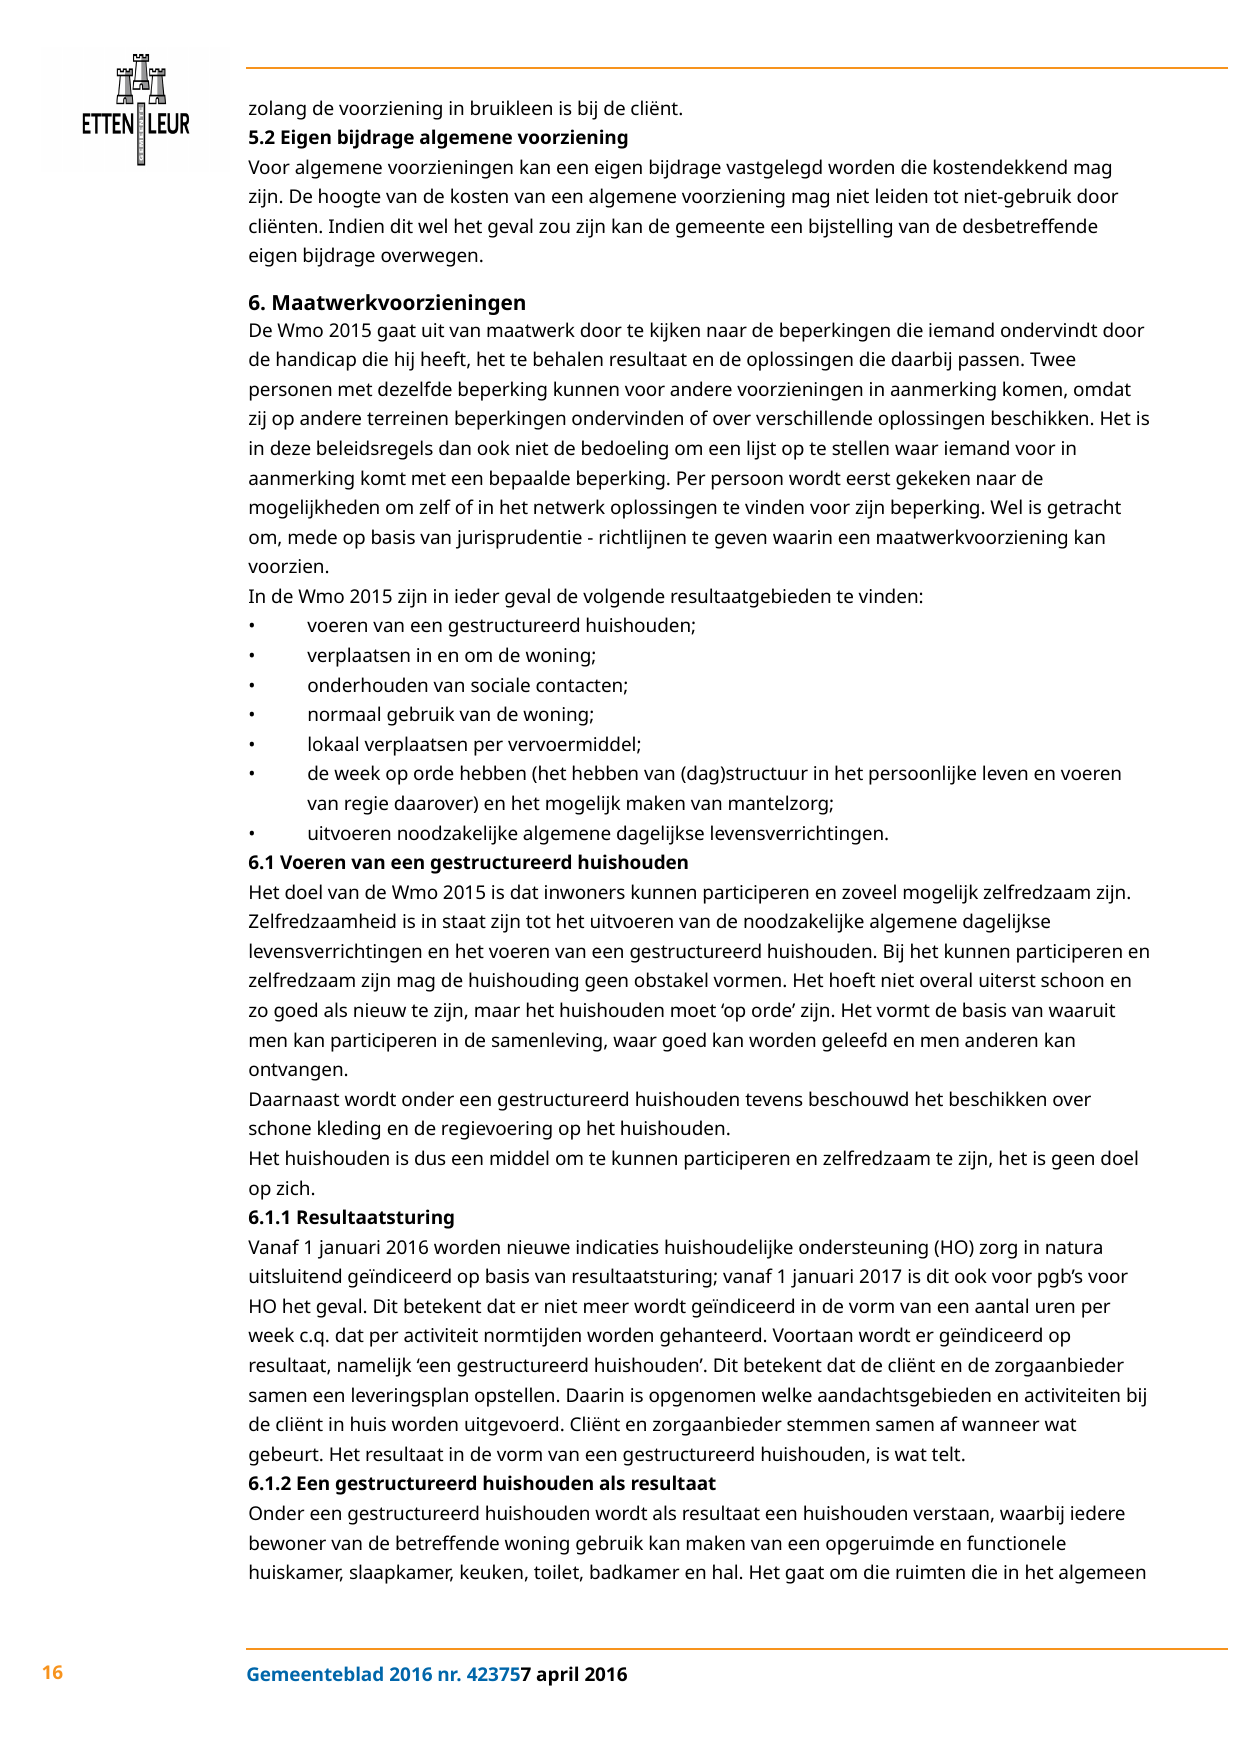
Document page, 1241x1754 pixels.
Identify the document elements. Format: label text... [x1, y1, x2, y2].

text 6. Maatwerkvoorzieningen [248, 288, 1152, 317]
picture [41, 47, 231, 172]
text 5.2 Eigen bijdrage algemene voorziening [248, 124, 1152, 150]
text Daarnaast wordt onder een gestructureerd huishouden tevens beschouwd het beschikken over schone kleding en de regievoering op het huishouden. [248, 1086, 1152, 1141]
text 6.1.1 Resultaatsturing [248, 1204, 1152, 1230]
text zolang de voorziening in bruikleen is bij de cliënt. [248, 95, 1152, 121]
list lokaal verplaatsen per vervoermiddel; [248, 731, 1152, 757]
text Voor algemene voorzieningen kan een eigen bijdrage vastgelegd worden die kostendekkend mag zijn. De hoogte van de kosten van een algemene voorziening mag niet leiden tot niet-gebruik door cliënten. Indien dit wel het geval zou zijn kan de gemeente een bijstelling van de desbetreffende eigen bijdrage overwegen. [248, 154, 1152, 268]
text 6.1.2 Een gestructureerd huishouden als resultaat [248, 1471, 1152, 1496]
list onderhouden van sociale contacten; [248, 672, 1152, 697]
text Het doel van de Wmo 2015 is dat inwoners kunnen participeren en zoveel mogelijk zelfredzaam zijn. Zelfredzaamheid is in staat zijn tot het uitvoeren van de noodzakelijke algemene dagelijkse levensverrichtingen en het voeren van een gestructureerd huishouden. Bij het kunnen participeren en zelfredzaam zijn mag de huishouding geen obstakel vormen. Het hoeft niet overal uiterst schoon en zo goed als nieuw te zijn, maar het huishouden moet ‘op orde’ zijn. Het vormt de basis van waaruit men kan participeren in de samenleving, waar goed kan worden geleefd en men anderen kan ontvangen. [248, 879, 1152, 1082]
text 6.1 Voeren van een gestructureerd huishouden [248, 849, 1152, 875]
list uitvoeren noodzakelijke algemene dagelijkse levensverrichtingen. [248, 820, 1152, 845]
text Het huishouden is dus een middel om te kunnen participeren en zelfredzaam te zijn, het is geen doel op zich. [248, 1145, 1152, 1200]
text In de Wmo 2015 zijn in ieder geval de volgende resultaatgebieden te vinden: [248, 583, 1152, 609]
text Onder een gestructureerd huishouden wordt als resultaat een huishouden verstaan, waarbij iedere bewoner van de betreffende woning gebruik kan maken van een opgeruimde en functionele huiskamer, slaapkamer, keuken, toilet, badkamer en hal. Het gaat om die ruimten die in het algemeen [248, 1500, 1152, 1585]
list de week op orde hebben (het hebben van (dag)structuur in het persoonlijke leven en voeren van regie daarover) en het mogelijk maken van mantelzorg; [248, 761, 1152, 816]
list voeren van een gestructureerd huishouden; [248, 613, 1152, 638]
text Vanaf 1 januari 2016 worden nieuwe indicaties huishoudelijke ondersteuning (HO) zorg in natura uitsluitend geïndiceerd op basis van resultaatsturing; vanaf 1 januari 2017 is dit ook voor pgb’s voor HO het geval. Dit betekent dat er niet meer wordt geïndiceerd in de vorm van een aantal uren per week c.q. dat per activiteit normtijden worden gehanteerd. Voortaan wordt er geïndiceerd op resultaat, namelijk ‘een gestructureerd huishouden’. Dit betekent dat de cliënt en de zorgaanbieder samen een leveringsplan opstellen. Daarin is opgenomen welke aandachtsgebieden en activiteiten bij de cliënt in huis worden uitgevoerd. Cliënt en zorgaanbieder stemmen samen af wanneer wat gebeurt. Het resultaat in de vorm van een gestructureerd huishouden, is wat telt. [248, 1234, 1152, 1467]
list verplaatsen in en om de woning; [248, 642, 1152, 668]
text De Wmo 2015 gaat uit van maatwerk door te kijken naar de beperkingen die iemand ondervindt door de handicap die hij heeft, het te behalen resultaat en de oplossingen die daarbij passen. Twee personen met dezelfde beperking kunnen voor andere voorzieningen in aanmerking komen, omdat zij op andere terreinen beperkingen ondervinden of over verschillende oplossingen beschikken. Het is in deze beleidsregels dan ook niet de bedoeling om een lijst op te stellen waar iemand voor in aanmerking komt met een bepaalde beperking. Per persoon wordt eerst gekeken naar de mogelijkheden om zelf of in het netwerk oplossingen te vinden voor zijn beperking. Wel is getracht om, mede op basis van jurisprudentie - richtlijnen te geven waarin een maatwerkvoorziening kan voorzien. [248, 317, 1152, 579]
list normaal gebruik van de woning; [248, 701, 1152, 727]
